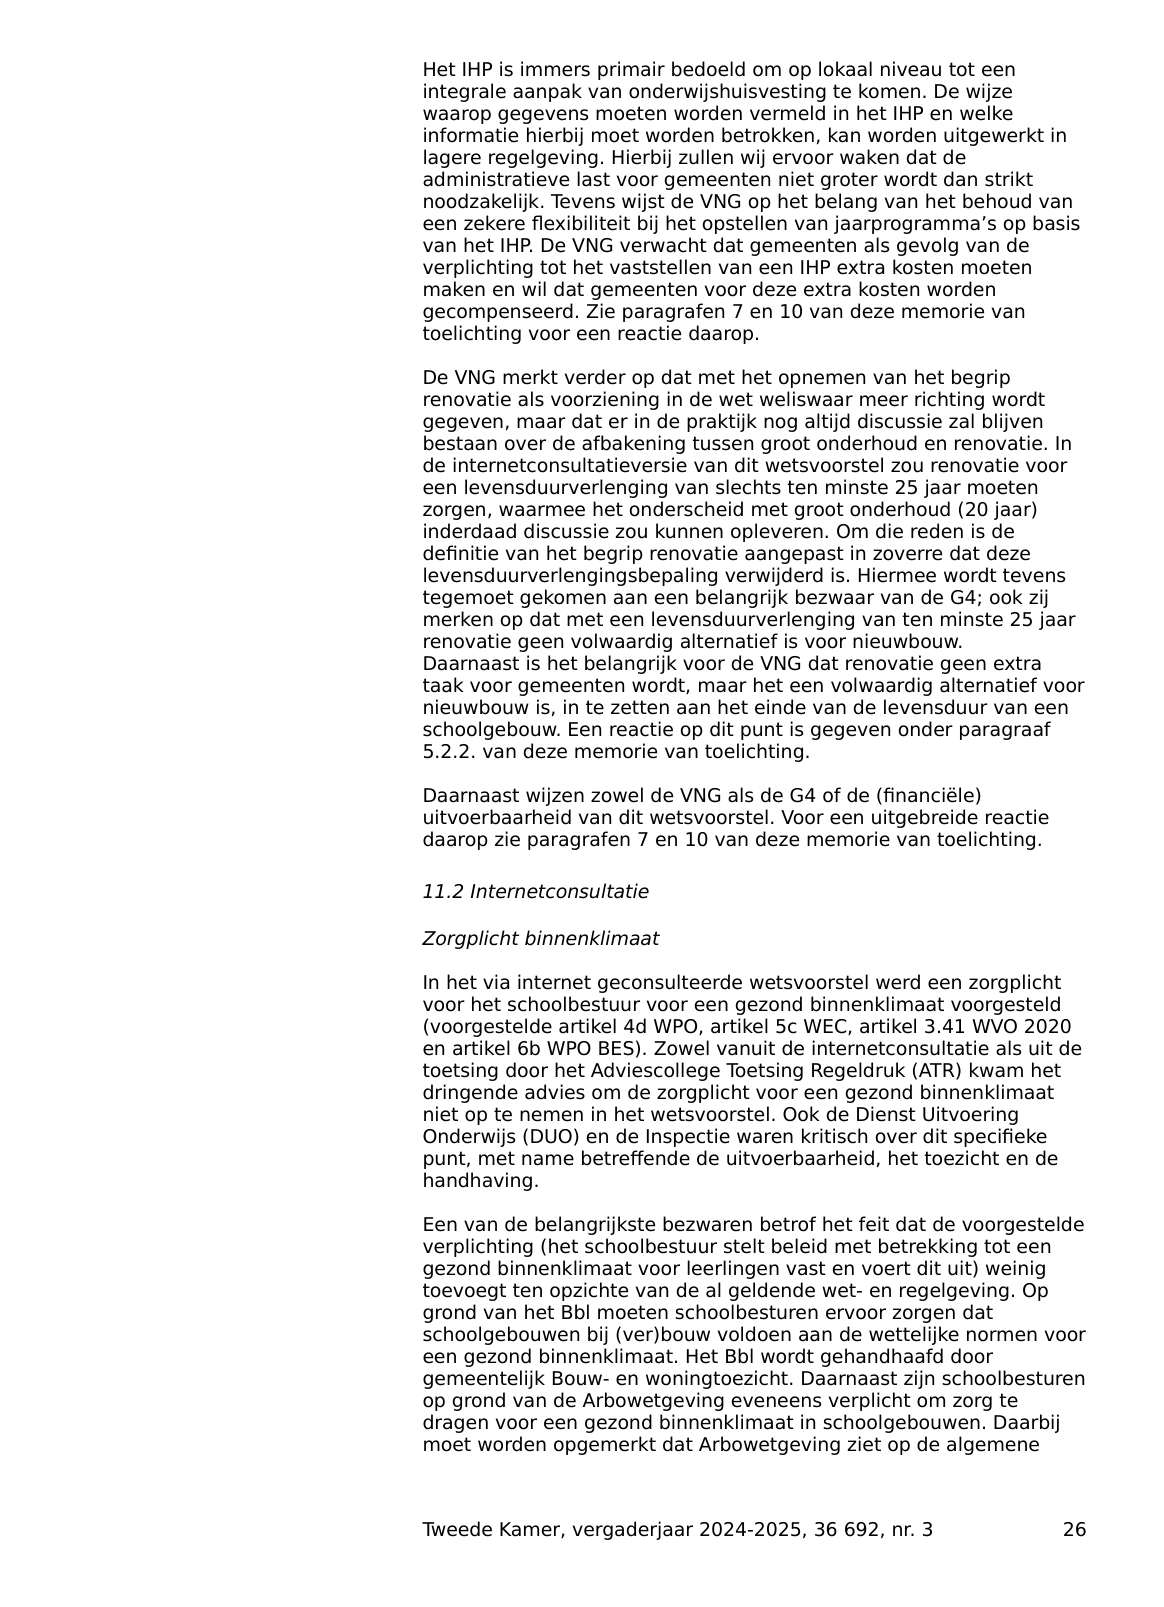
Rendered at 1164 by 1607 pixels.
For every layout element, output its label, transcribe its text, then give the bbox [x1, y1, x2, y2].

text Daarnaast is het belangrijk voor de VNG dat renovatie geen extra taak voor gemeenten wordt, maar het een volwaardig alternatief voor nieuwbouw is, in te zetten aan het einde van de levensduur van een schoolgebouw. Een reactie op dit punt is gegeven onder paragraaf 5.2.2. van deze memorie van toelichting. [422, 653, 1087, 763]
text Een van de belangrijkste bezwaren betrof het feit dat de voorgestelde verplichting (het schoolbestuur stelt beleid met betrekking tot een gezond binnenklimaat voor leerlingen vast en voert dit uit) weinig toevoegt ten opzichte van de al geldende wet- en regelgeving. Op grond van het Bbl moeten schoolbesturen ervoor zorgen dat schoolgebouwen bij (ver)bouw voldoen aan de wettelijke normen voor een gezond binnenklimaat. Het Bbl wordt gehandhaafd door gemeentelijk Bouw- en woningtoezicht. Daarnaast zijn schoolbesturen op grond van de Arbowetgeving eveneens verplicht om zorg te dragen voor een gezond binnenklimaat in schoolgebouwen. Daarbij moet worden opgemerkt dat Arbowetgeving ziet op de algemene [422, 1214, 1087, 1456]
text Daarnaast wijzen zowel de VNG als de G4 of de (financiële) uitvoerbaarheid van dit wetsvoorstel. Voor een uitgebreide reactie daarop zie paragrafen 7 en 10 van deze memorie van toelichting. [422, 785, 1087, 851]
text In het via internet geconsulteerde wetsvoorstel werd een zorgplicht voor het schoolbestuur voor een gezond binnenklimaat voorgesteld (voorgestelde artikel 4d WPO, artikel 5c WEC, artikel 3.41 WVO 2020 en artikel 6b WPO BES). Zowel vanuit de internetconsultatie als uit de toetsing door het Adviescollege Toetsing Regeldruk (ATR) kwam het dringende advies om de zorgplicht voor een gezond binnenklimaat niet op te nemen in het wetsvoorstel. Ook de Dienst Uitvoering Onderwijs (DUO) en de Inspectie waren kritisch over dit specifieke punt, met name betreffende de uitvoerbaarheid, het toezicht en de handhaving. [422, 972, 1087, 1192]
text De VNG merkt verder op dat met het opnemen van het begrip renovatie als voorziening in de wet weliswaar meer richting wordt gegeven, maar dat er in de praktijk nog altijd discussie zal blijven bestaan over de afbakening tussen groot onderhoud en renovatie. In de internetconsultatieversie van dit wetsvoorstel zou renovatie voor een levensduurverlenging van slechts ten minste 25 jaar moeten zorgen, waarmee het onderscheid met groot onderhoud (20 jaar) inderdaad discussie zou kunnen opleveren. Om die reden is de definitie van het begrip renovatie aangepast in zoverre dat deze levensduurverlengingsbepaling verwijderd is. Hiermee wordt tevens tegemoet gekomen aan een belangrijk bezwaar van de G4; ook zij merken op dat met een levensduurverlenging van ten minste 25 jaar renovatie geen volwaardig alternatief is voor nieuwbouw. [422, 367, 1087, 653]
subtitle Zorgplicht binnenklimaat [422, 928, 1087, 950]
subtitle 11.2 Internetconsultatie [422, 881, 1087, 903]
text Het IHP is immers primair bedoeld om op lokaal niveau tot een integrale aanpak van onderwijshuisvesting te komen. De wijze waarop gegevens moeten worden vermeld in het IHP en welke informatie hierbij moet worden betrokken, kan worden uitgewerkt in lagere regelgeving. Hierbij zullen wij ervoor waken dat de administratieve last voor gemeenten niet groter wordt dan strikt noodzakelijk. Tevens wijst de VNG op het belang van het behoud van een zekere flexibiliteit bij het opstellen van jaarprogramma’s op basis van het IHP. De VNG verwacht dat gemeenten als gevolg van de verplichting tot het vaststellen van een IHP extra kosten moeten maken en wil dat gemeenten voor deze extra kosten worden gecompenseerd. Zie paragrafen 7 en 10 van deze memorie van toelichting voor een reactie daarop. [422, 59, 1087, 345]
